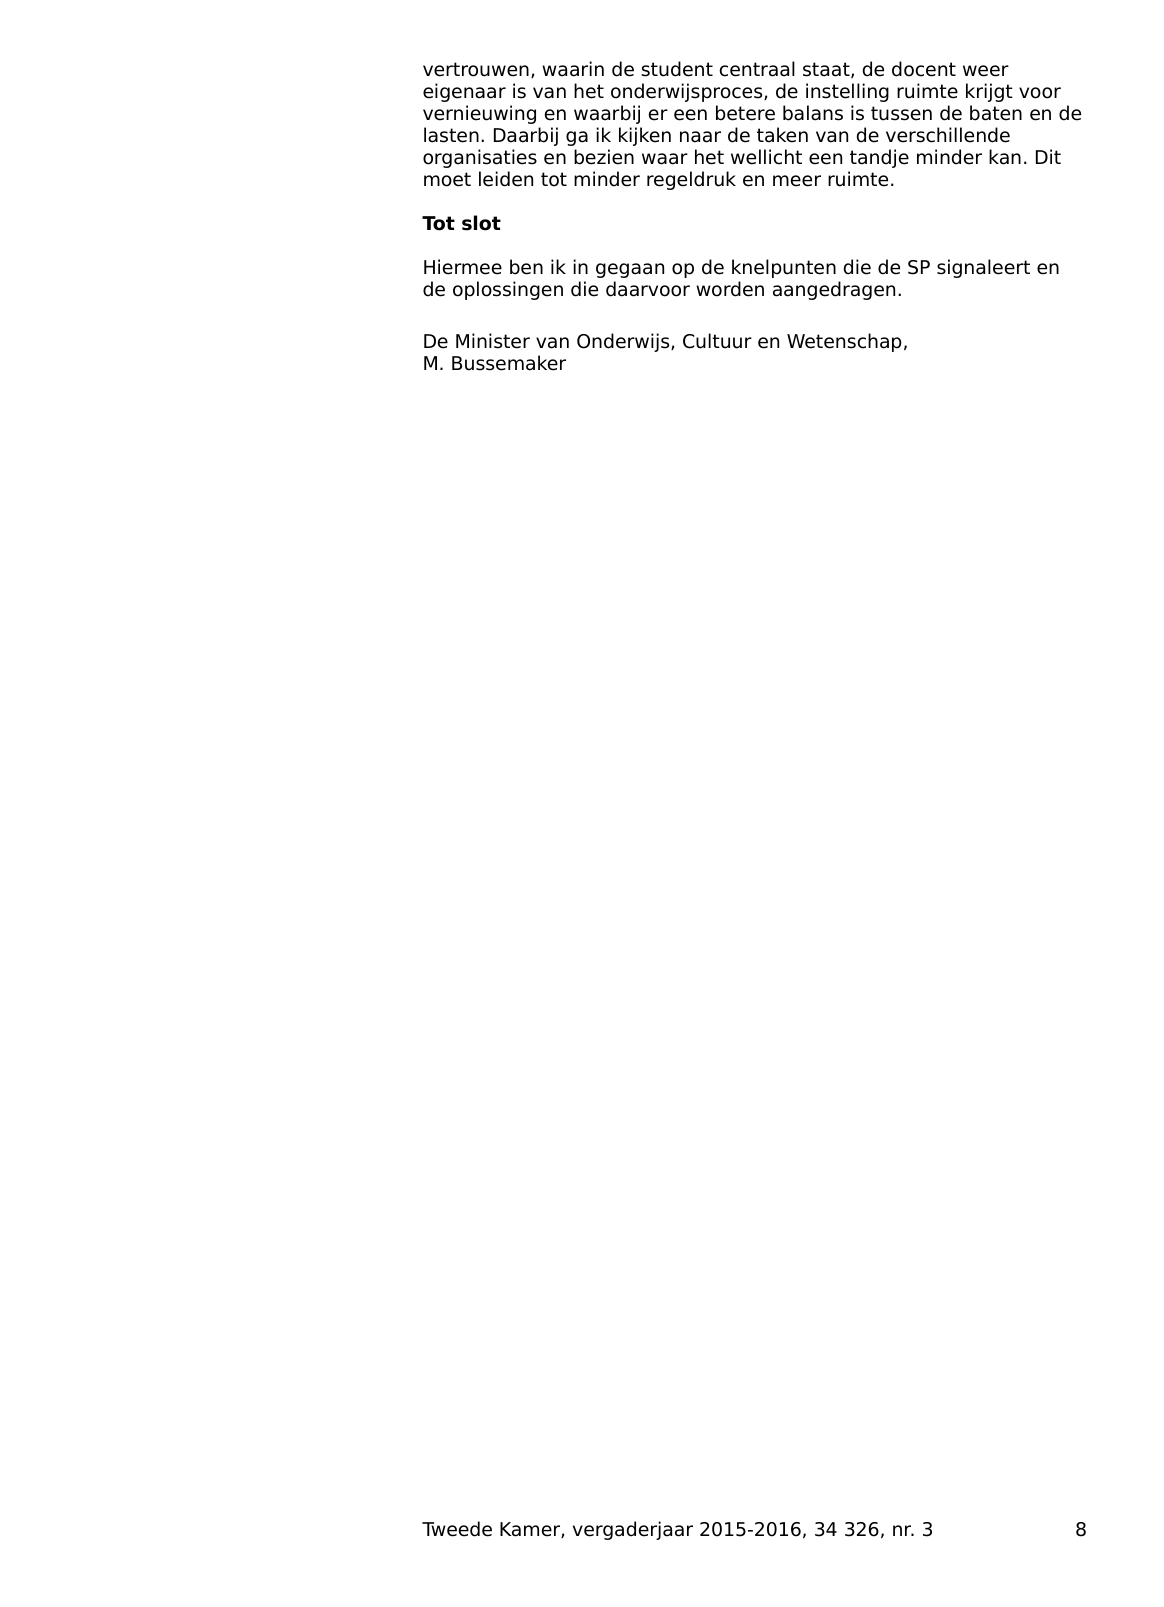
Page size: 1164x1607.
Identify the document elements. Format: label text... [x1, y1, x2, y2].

text vertrouwen, waarin de student centraal staat, de docent weer eigenaar is van het onderwijsproces, de instelling ruimte krijgt voor vernieuwing en waarbij er een betere balans is tussen de baten en de lasten. Daarbij ga ik kijken naar de taken van de verschillende organisaties en bezien waar het wellicht een tandje minder kan. Dit moet leiden tot minder regeldruk en meer ruimte. [422, 59, 1087, 191]
text De Minister van Onderwijs, Cultuur en Wetenschap, M. Bussemaker [422, 331, 1087, 375]
subtitle Tot slot [422, 213, 1087, 235]
text Hiermee ben ik in gegaan op de knelpunten die de SP signaleert en de oplossingen die daarvoor worden aangedragen. [422, 257, 1087, 301]
